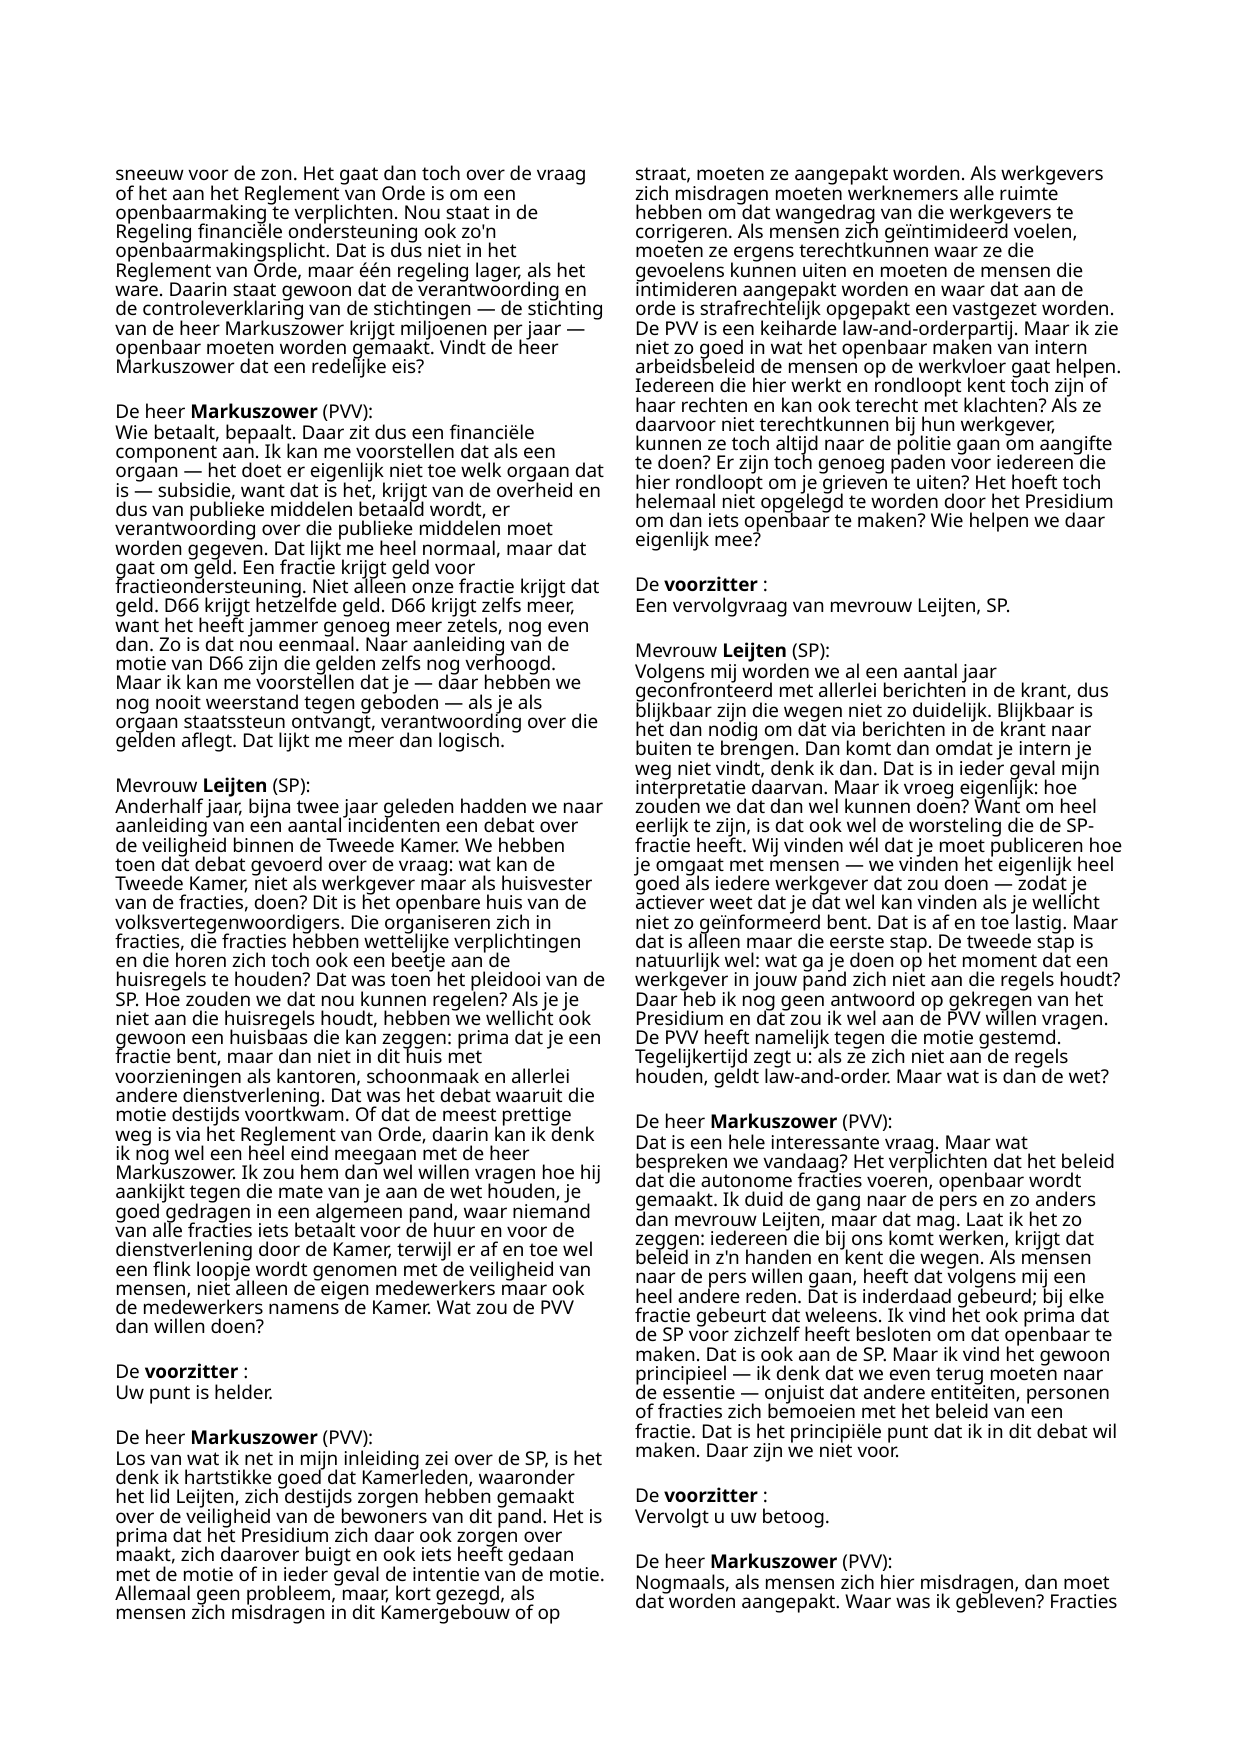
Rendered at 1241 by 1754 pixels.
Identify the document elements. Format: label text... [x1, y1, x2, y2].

text Volgens mij worden we al een aantal jaar geconfronteerd met allerlei berichten in de krant, dus blijkbaar zijn die wegen niet zo duidelijk. Blijkbaar is het dan nodig om dat via berichten in de krant naar buiten te brengen. Dan komt dan omdat je intern je weg niet vindt, denk ik dan. Dat is in ieder geval mijn interpretatie daarvan. Maar ik vroeg eigenlijk: hoe zouden we dat dan wel kunnen doen? Want om heel eerlijk te zijn, is dat ook wel de worsteling die de SP-fractie heeft. Wij vinden wél dat je moet publiceren hoe je omgaat met mensen — we vinden het eigenlijk heel goed als iedere werkgever dat zou doen — zodat je actiever weet dat je dat wel kan vinden als je wellicht niet zo geïnformeerd bent. Dat is af en toe lastig. Maar dat is alleen maar die eerste stap. De tweede stap is natuurlijk wel: wat ga je doen op het moment dat een werkgever in jouw pand zich niet aan die regels houdt? Daar heb ik nog geen antwoord op gekregen van het Presidium en dat zou ik wel aan de PVV willen vragen. De PVV heeft namelijk tegen die motie gestemd. Tegelijkertijd zegt u: als ze zich niet aan de regels houden, geldt law-and-order. Maar wat is dan de wet? [635, 663, 1125, 1087]
text Nogmaals, als mensen zich hier misdragen, dan moet dat worden aangepakt. Waar was ik gebleven? Fracties [635, 1574, 1125, 1612]
text Een vervolgvraag van mevrouw Leijten, SP. [635, 597, 1125, 617]
text Vervolgt u uw betoog. [635, 1508, 1125, 1527]
text Los van wat ik net in mijn inleiding zei over de SP, is het denk ik hartstikke goed dat Kamerleden, waaronder het lid Leijten, zich destijds zorgen hebben gemaakt over de veiligheid van de bewoners van dit pand. Het is prima dat het Presidium zich daar ook zorgen over maakt, zich daarover buigt en ook iets heeft gedaan met de motie of in ieder geval de intentie van de motie. Allemaal geen probleem, maar, kort gezegd, als mensen zich misdragen in dit Kamergebouw of op [115, 1450, 605, 1623]
text De heer Markuszower (PVV): [635, 1548, 1125, 1574]
text De voorzitter : [635, 572, 1125, 597]
text Anderhalf jaar, bijna twee jaar geleden hadden we naar aanleiding van een aantal incidenten een debat over de veiligheid binnen de Tweede Kamer. We hebben toen dat debat gevoerd over de vraag: wat kan de Tweede Kamer, niet als werkgever maar als huisvester van de fracties, doen? Dit is het openbare huis van de volksvertegenwoordigers. Die organiseren zich in fracties, die fracties hebben wettelijke verplichtingen en die horen zich toch ook een beetje aan de huisregels te houden? Dat was toen het pleidooi van de SP. Hoe zouden we dat nou kunnen regelen? Als je je niet aan die huisregels houdt, hebben we wellicht ook gewoon een huisbaas die kan zeggen: prima dat je een fractie bent, maar dan niet in dit huis met voorzieningen als kantoren, schoonmaak en allerlei andere dienstverlening. Dat was het debat waaruit die motie destijds voortkwam. Of dat de meest prettige weg is via het Reglement van Orde, daarin kan ik denk ik nog wel een heel eind meegaan met de heer Markuszower. Ik zou hem dan wel willen vragen hoe hij aankijkt tegen die mate van je aan de wet houden, je goed gedragen in een algemeen pand, waar niemand van alle fracties iets betaalt voor de huur en voor de dienstverlening door de Kamer, terwijl er af en toe wel een flink loopje wordt genomen met de veiligheid van mensen, niet alleen de eigen medewerkers maar ook de medewerkers namens de Kamer. Wat zou de PVV dan willen doen? [115, 798, 605, 1338]
text sneeuw voor de zon. Het gaat dan toch over de vraag of het aan het Reglement van Orde is om een openbaarmaking te verplichten. Nou staat in de Regeling financiële ondersteuning ook zo'n openbaarmakingsplicht. Dat is dus niet in het Reglement van Orde, maar één regeling lager, als het ware. Daarin staat gewoon dat de verantwoording en de controleverklaring van de stichtingen — de stichting van de heer Markuszower krijgt miljoenen per jaar — openbaar moeten worden gemaakt. Vindt de heer Markuszower dat een redelijke eis? [115, 165, 605, 377]
text De heer Markuszower (PVV): [635, 1108, 1125, 1134]
text De voorzitter : [115, 1358, 605, 1384]
text De voorzitter : [635, 1482, 1125, 1508]
text De heer Markuszower (PVV): [115, 1424, 605, 1450]
text straat, moeten ze aangepakt worden. Als werkgevers zich misdragen moeten werknemers alle ruimte hebben om dat wangedrag van die werkgevers te corrigeren. Als mensen zich geïntimideerd voelen, moeten ze ergens terechtkunnen waar ze die gevoelens kunnen uiten en moeten de mensen die intimideren aangepakt worden en waar dat aan de orde is strafrechtelijk opgepakt een vastgezet worden. De PVV is een keiharde law-and-orderpartij. Maar ik zie niet zo goed in wat het openbaar maken van intern arbeidsbeleid de mensen op de werkvloer gaat helpen. Iedereen die hier werkt en rondloopt kent toch zijn of haar rechten en kan ook terecht met klachten? Als ze daarvoor niet terechtkunnen bij hun werkgever, kunnen ze toch altijd naar de politie gaan om aangifte te doen? Er zijn toch genoeg paden voor iedereen die hier rondloopt om je grieven te uiten? Het hoeft toch helemaal niet opgelegd te worden door het Presidium om dan iets openbaar te maken? Wie helpen we daar eigenlijk mee? [635, 165, 1125, 551]
text Uw punt is helder. [115, 1384, 605, 1403]
text De heer Markuszower (PVV): [115, 398, 605, 424]
text Dat is een hele interessante vraag. Maar wat bespreken we vandaag? Het verplichten dat het beleid dat die autonome fracties voeren, openbaar wordt gemaakt. Ik duid de gang naar de pers en zo anders dan mevrouw Leijten, maar dat mag. Laat ik het zo zeggen: iedereen die bij ons komt werken, krijgt dat beleid in z'n handen en kent die wegen. Als mensen naar de pers willen gaan, heeft dat volgens mij een heel andere reden. Dat is inderdaad gebeurd; bij elke fractie gebeurt dat weleens. Ik vind het ook prima dat de SP voor zichzelf heeft besloten om dat openbaar te maken. Dat is ook aan de SP. Maar ik vind het gewoon principieel — ik denk dat we even terug moeten naar de essentie — onjuist dat andere entiteiten, personen of fracties zich bemoeien met het beleid van een fractie. Dat is het principiële punt dat ik in dit debat wil maken. Daar zijn we niet voor. [635, 1134, 1125, 1461]
text Wie betaalt, bepaalt. Daar zit dus een financiële component aan. Ik kan me voorstellen dat als een orgaan — het doet er eigenlijk niet toe welk orgaan dat is — subsidie, want dat is het, krijgt van de overheid en dus van publieke middelen betaald wordt, er verantwoording over die publieke middelen moet worden gegeven. Dat lijkt me heel normaal, maar dat gaat om geld. Een fractie krijgt geld voor fractieondersteuning. Niet alleen onze fractie krijgt dat geld. D66 krijgt hetzelfde geld. D66 krijgt zelfs meer, want het heeft jammer genoeg meer zetels, nog even dan. Zo is dat nou eenmaal. Naar aanleiding van de motie van D66 zijn die gelden zelfs nog verhoogd. Maar ik kan me voorstellen dat je — daar hebben we nog nooit weerstand tegen geboden — als je als orgaan staatssteun ontvangt, verantwoording over die gelden aflegt. Dat lijkt me meer dan logisch. [115, 424, 605, 751]
text Mevrouw Leijten (SP): [635, 637, 1125, 663]
text Mevrouw Leijten (SP): [115, 772, 605, 798]
